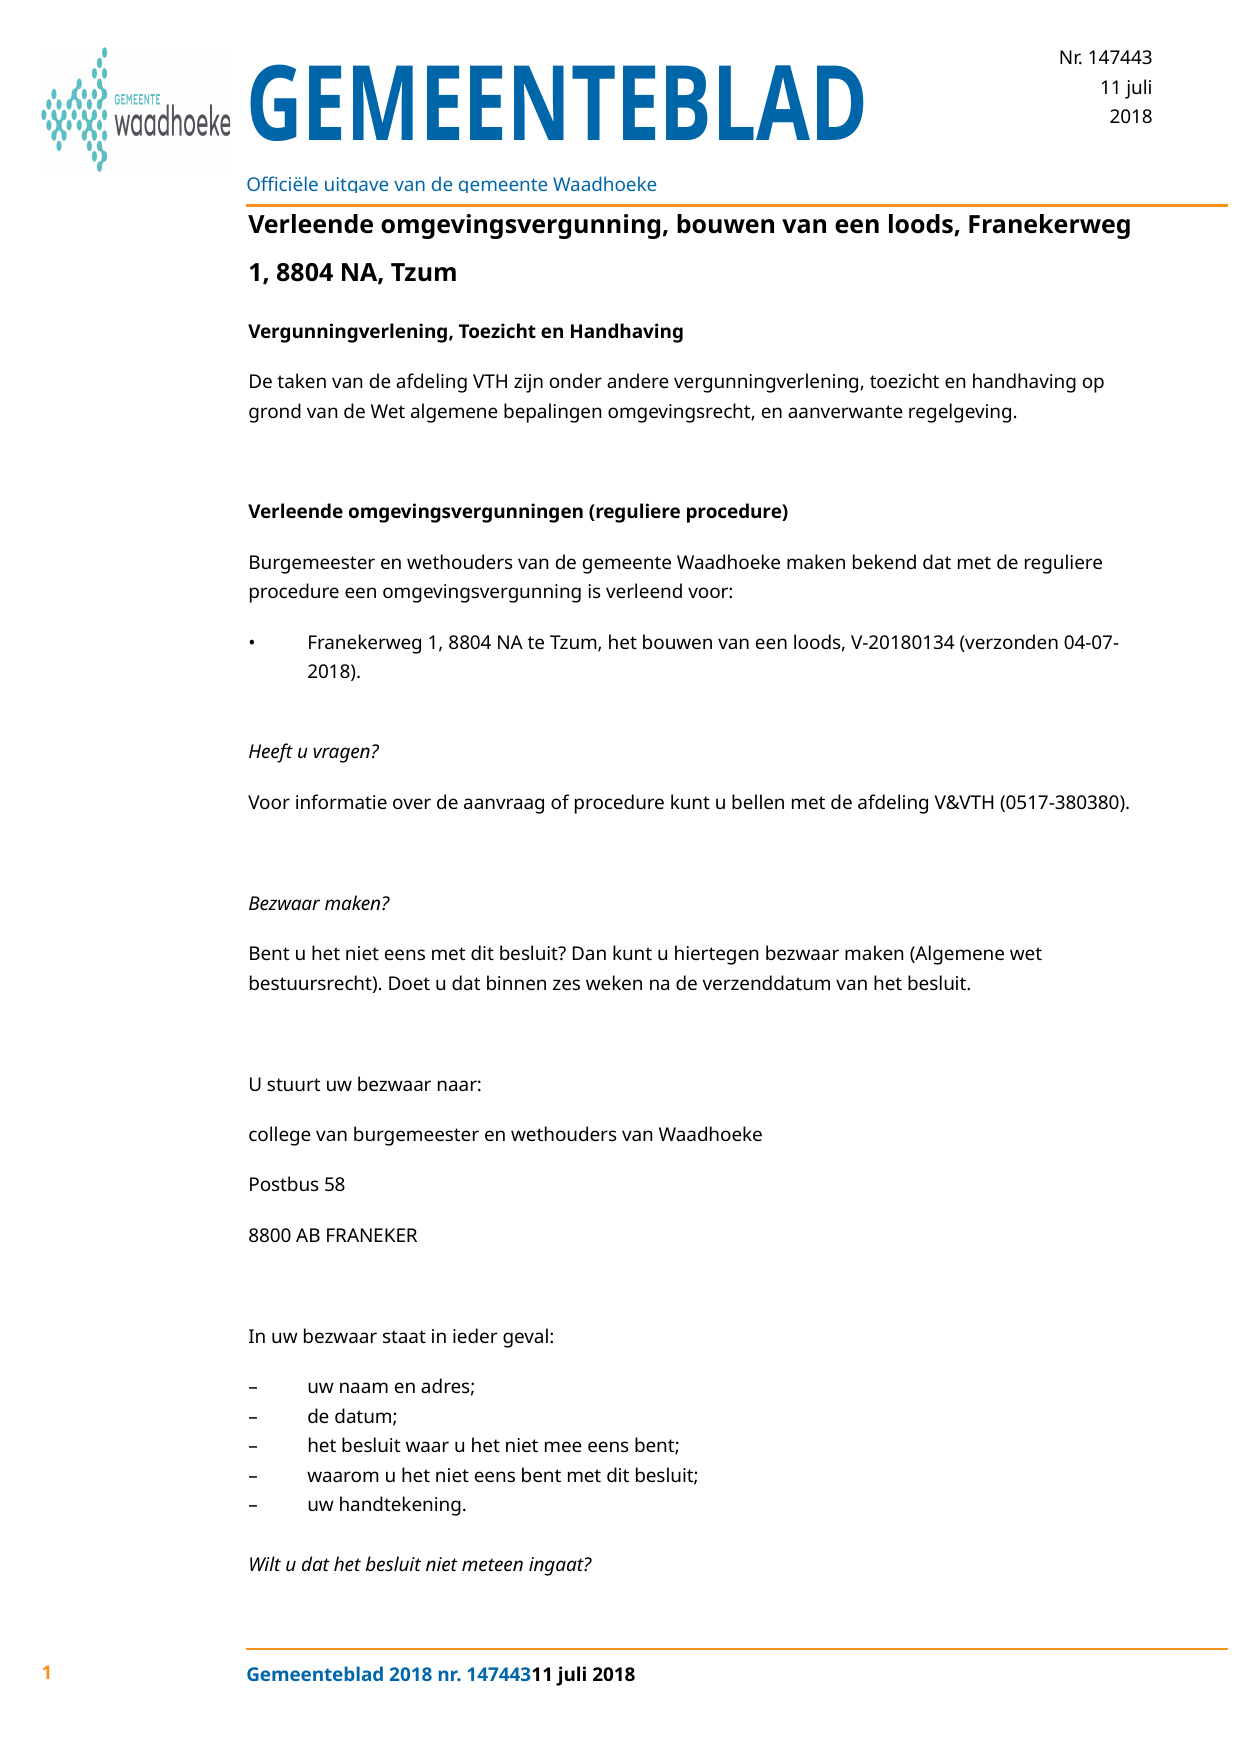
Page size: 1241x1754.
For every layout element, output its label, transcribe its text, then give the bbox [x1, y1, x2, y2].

picture [41, 47, 231, 172]
text Heeft u vragen? [248, 739, 1152, 764]
text Bezwaar maken? [248, 890, 1152, 916]
list de datum; [248, 1403, 1152, 1429]
text U stuurt uw bezwaar naar: [248, 1071, 1152, 1097]
list waarom u het niet eens bent met dit besluit; [248, 1462, 1152, 1488]
text 8800 AB FRANEKER [248, 1222, 1152, 1248]
text Burgemeester en wethouders van de gemeente Waadhoeke maken bekend dat met de reguliere procedure een omgevingsvergunning is verleend voor: [248, 549, 1152, 604]
text Postbus 58 [248, 1172, 1152, 1197]
text De taken van de afdeling VTH zijn onder andere vergunningverlening, toezicht en handhaving op grond van de Wet algemene bepalingen omgevingsrecht, en aanverwante regelgeving. [248, 368, 1152, 424]
text Verleende omgevingsvergunningen (reguliere procedure) [248, 499, 1152, 524]
list het besluit waar u het niet mee eens bent; [248, 1432, 1152, 1458]
text college van burgemeester en wethouders van Waadhoeke [248, 1121, 1152, 1147]
text Wilt u dat het besluit niet meteen ingaat? [248, 1551, 1152, 1577]
list Franekerweg 1, 8804 NA te Tzum, het bouwen van een loods, V-20180134 (verzonden 04-07-2018). [248, 629, 1152, 684]
text In uw bezwaar staat in ieder geval: [248, 1323, 1152, 1349]
list uw naam en adres; [248, 1373, 1152, 1399]
text Voor informatie over de aanvraag of procedure kunt u bellen met de afdeling V&VTH (0517-380380). [248, 789, 1152, 815]
text Bent u het niet eens met dit besluit? Dan kunt u hiertegen bezwaar maken (Algemene wet bestuursrecht). Doet u dat binnen zes weken na de verzenddatum van het besluit. [248, 940, 1152, 996]
list uw handtekening. [248, 1492, 1152, 1517]
text Vergunningverlening, Toezicht en Handhaving [248, 318, 1152, 344]
text Verleende omgevingsvergunning, bouwen van een loods, Franekerweg 1, 8804 NA, Tzum [248, 207, 1152, 288]
